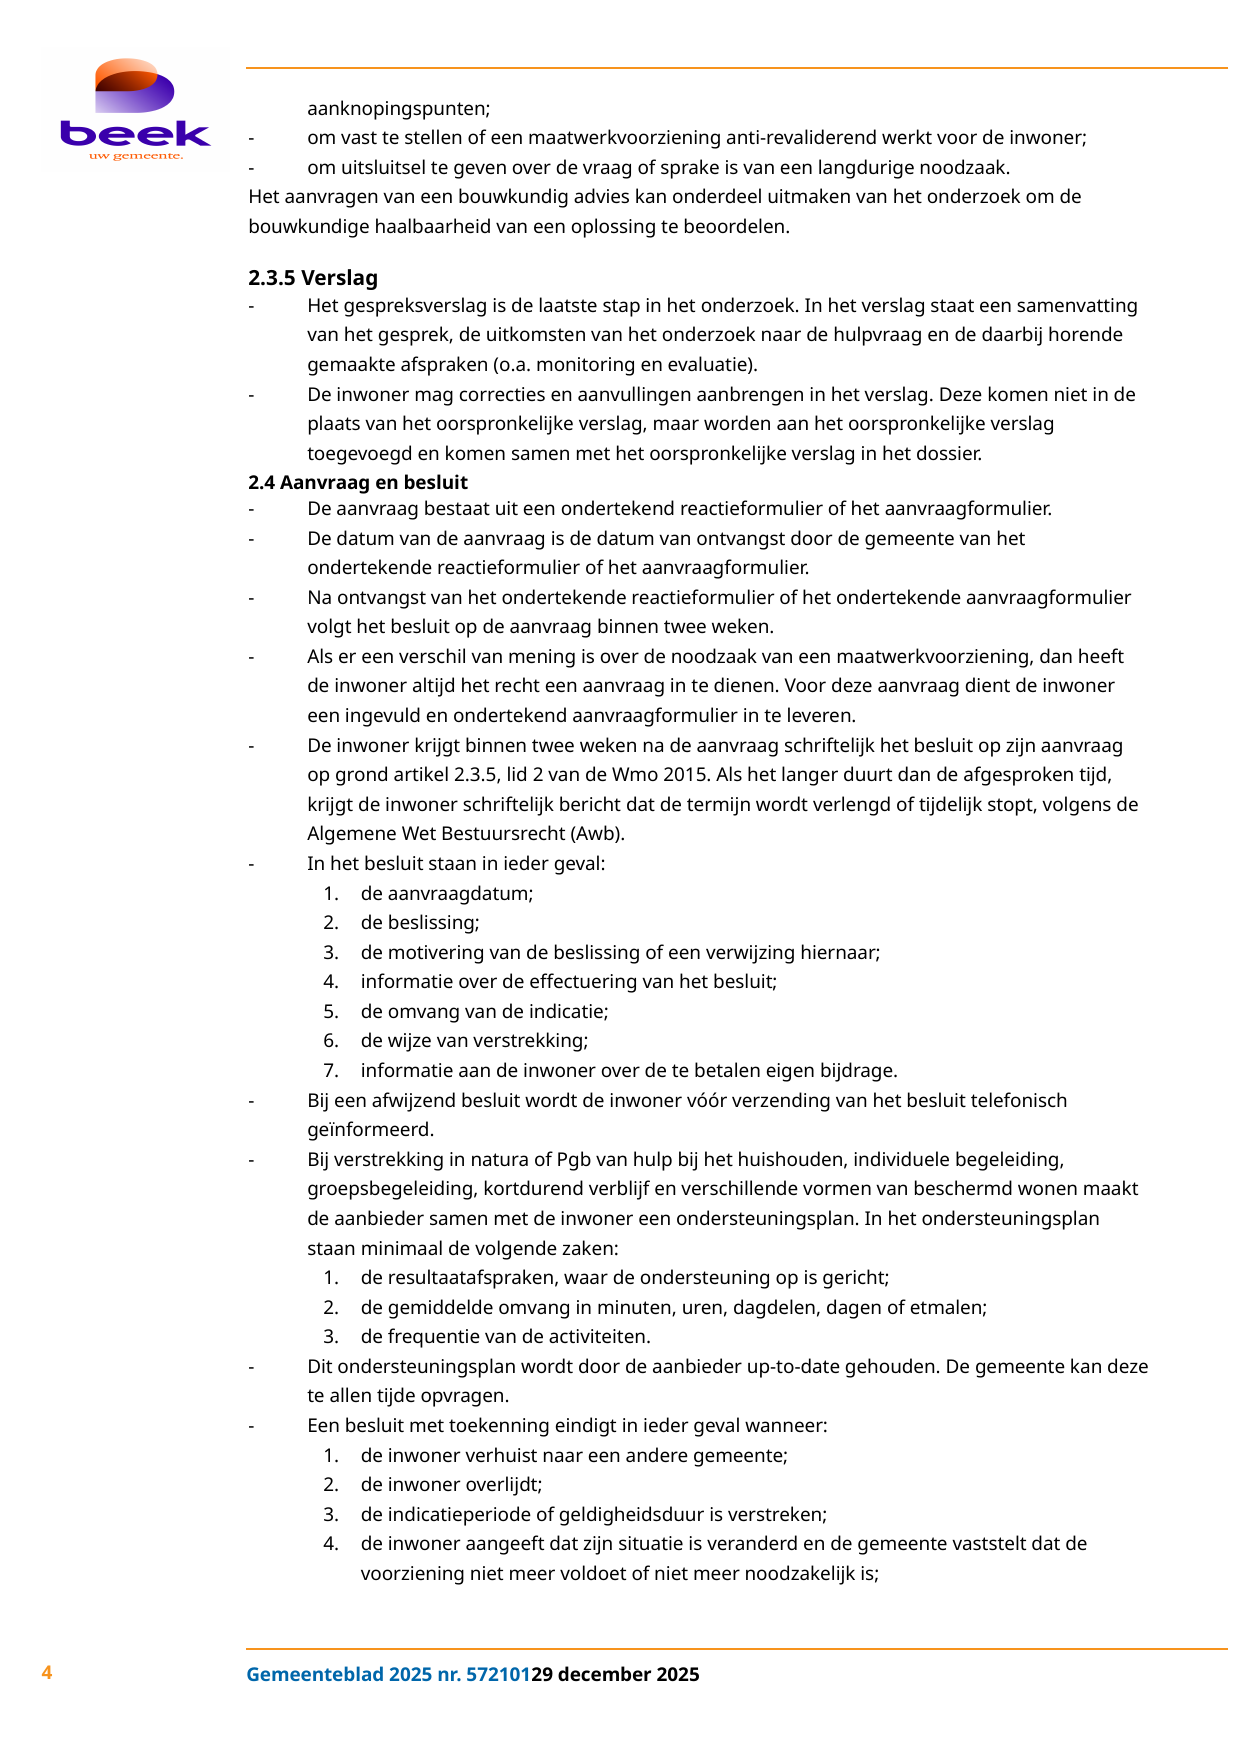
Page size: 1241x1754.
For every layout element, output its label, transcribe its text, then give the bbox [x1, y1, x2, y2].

list De inwoner mag correcties en aanvullingen aanbrengen in het verslag. Deze komen niet in de plaats van het oorspronkelijke verslag, maar worden aan het oorspronkelijke verslag toegevoegd en komen samen met het oorspronkelijke verslag in het dossier. [248, 381, 1152, 466]
text Het aanvragen van een bouwkundig advies kan onderdeel uitmaken van het onderzoek om de bouwkundige haalbaarheid van een oplossing te beoordelen. [248, 183, 1152, 239]
list informatie over de effectuering van het besluit; [323, 968, 1152, 994]
list de indicatieperiode of geldigheidsduur is verstreken; [323, 1501, 1152, 1527]
list de gemiddelde omvang in minuten, uren, dagdelen, dagen of etmalen; [323, 1294, 1152, 1320]
list De datum van de aanvraag is de datum van ontvangst door de gemeente van het ondertekende reactieformulier of het aanvraagformulier. [248, 525, 1152, 580]
list de frequentie van de activiteiten. [323, 1323, 1152, 1349]
list Bij een afwijzend besluit wordt de inwoner vóór verzending van het besluit telefonisch geïnformeerd. [248, 1087, 1152, 1142]
list de omvang van de indicatie; [323, 998, 1152, 1024]
list de inwoner overlijdt; [323, 1471, 1152, 1497]
picture [41, 47, 231, 172]
list de inwoner verhuist naar een andere gemeente; [323, 1442, 1152, 1468]
list Als er een verschil van mening is over de noodzaak van een maatwerkvoorziening, dan heeft de inwoner altijd het recht een aanvraag in te dienen. Voor deze aanvraag dient de inwoner een ingevuld en ondertekend aanvraagformulier in te leveren. [248, 643, 1152, 728]
list Het gespreksverslag is de laatste stap in het onderzoek. In het verslag staat een samenvatting van het gesprek, de uitkomsten van het onderzoek naar de hulpvraag en de daarbij horende gemaakte afspraken (o.a. monitoring en evaluatie). [248, 292, 1152, 377]
list de resultaatafspraken, waar de ondersteuning op is gericht; [323, 1264, 1152, 1290]
list de wijze van verstrekking; [323, 1028, 1152, 1053]
list om uitsluitsel te geven over de vraag of sprake is van een langdurige noodzaak. [248, 154, 1152, 180]
list Een besluit met toekenning eindigt in ieder geval wanneer: [248, 1412, 1152, 1438]
list De inwoner krijgt binnen twee weken na de aanvraag schriftelijk het besluit op zijn aanvraag op grond artikel 2.3.5, lid 2 van de Wmo 2015. Als het langer duurt dan de afgesproken tijd, krijgt de inwoner schriftelijk bericht dat de termijn wordt verlengd of tijdelijk stopt, volgens de Algemene Wet Bestuursrecht (Awb). [248, 732, 1152, 846]
list de inwoner aangeeft dat zijn situatie is veranderd en de gemeente vaststelt dat de voorziening niet meer voldoet of niet meer noodzakelijk is; [323, 1531, 1152, 1586]
list De aanvraag bestaat uit een ondertekend reactieformulier of het aanvraagformulier. [248, 495, 1152, 521]
list informatie aan de inwoner over de te betalen eigen bijdrage. [323, 1057, 1152, 1083]
text 2.4 Aanvraag en besluit [248, 469, 1152, 495]
list aanknopingspunten; [248, 95, 1152, 121]
list Na ontvangst van het ondertekende reactieformulier of het ondertekende aanvraagformulier volgt het besluit op de aanvraag binnen twee weken. [248, 584, 1152, 639]
list om vast te stellen of een maatwerkvoorziening anti-revaliderend werkt voor de inwoner; [248, 124, 1152, 150]
list de motivering van de beslissing of een verwijzing hiernaar; [323, 939, 1152, 965]
list Dit ondersteuningsplan wordt door de aanbieder up-to-date gehouden. De gemeente kan deze te allen tijde opvragen. [248, 1353, 1152, 1408]
text 2.3.5 Verslag [248, 263, 1152, 292]
list Bij verstrekking in natura of Pgb van hulp bij het huishouden, individuele begeleiding, groepsbegeleiding, kortdurend verblijf en verschillende vormen van beschermd wonen maakt de aanbieder samen met de inwoner een ondersteuningsplan. In het ondersteuningsplan staan minimaal de volgende zaken: [248, 1146, 1152, 1261]
list In het besluit staan in ieder geval: [248, 850, 1152, 876]
list de beslissing; [323, 909, 1152, 935]
list de aanvraagdatum; [323, 880, 1152, 906]
